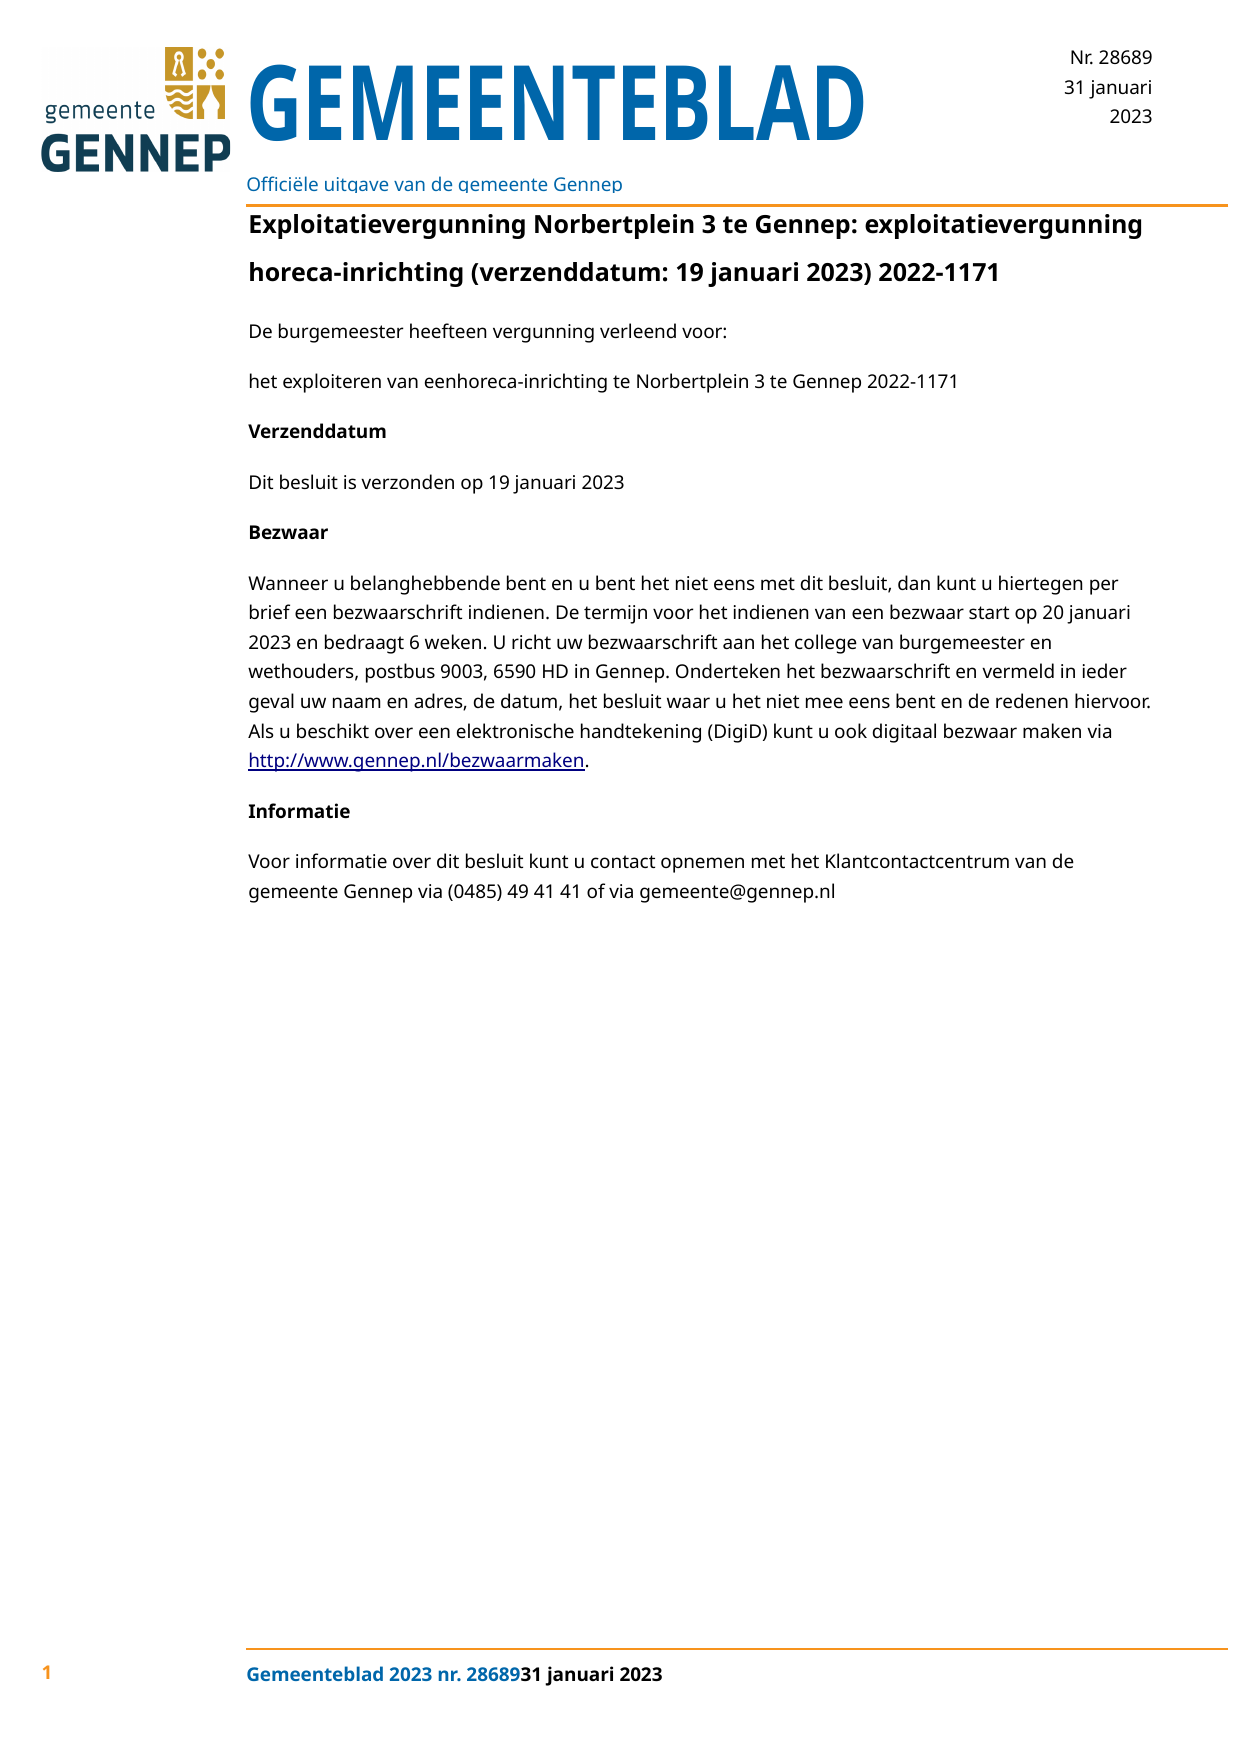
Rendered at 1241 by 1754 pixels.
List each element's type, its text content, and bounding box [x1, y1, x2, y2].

text Verzenddatum [248, 419, 1152, 444]
text het exploiteren van eenhoreca-inrichting te Norbertplein 3 te Gennep 2022-1171 [248, 368, 1152, 394]
text De burgemeester heefteen vergunning verleend voor: [248, 318, 1152, 344]
text Bezwaar [248, 519, 1152, 545]
text Exploitatievergunning Norbertplein 3 te Gennep: exploitatievergunning horeca-inrichting (verzenddatum: 19 januari 2023) 2022-1171 [248, 207, 1152, 288]
text Wanneer u belanghebbende bent en u bent het niet eens met dit besluit, dan kunt u hiertegen per brief een bezwaarschrift indienen. De termijn voor het indienen van een bezwaar start op 20 januari 2023 en bedraagt 6 weken. U richt uw bezwaarschrift aan het college van burgemeester en wethouders, postbus 9003, 6590 HD in Gennep. Onderteken het bezwaarschrift en vermeld in ieder geval uw naam en adres, de datum, het besluit waar u het niet mee eens bent en de redenen hiervoor. Als u beschikt over een elektronische handtekening (DigiD) kunt u ook digitaal bezwaar maken via http://www.gennep.nl/bezwaarmaken. [248, 570, 1152, 773]
text Dit besluit is verzonden op 19 januari 2023 [248, 469, 1152, 495]
text Voor informatie over dit besluit kunt u contact opnemen met het Klantcontactcentrum van de gemeente Gennep via (0485) 49 41 41 of via gemeente@gennep.nl [248, 848, 1152, 904]
text Informatie [248, 798, 1152, 824]
picture [41, 47, 231, 172]
